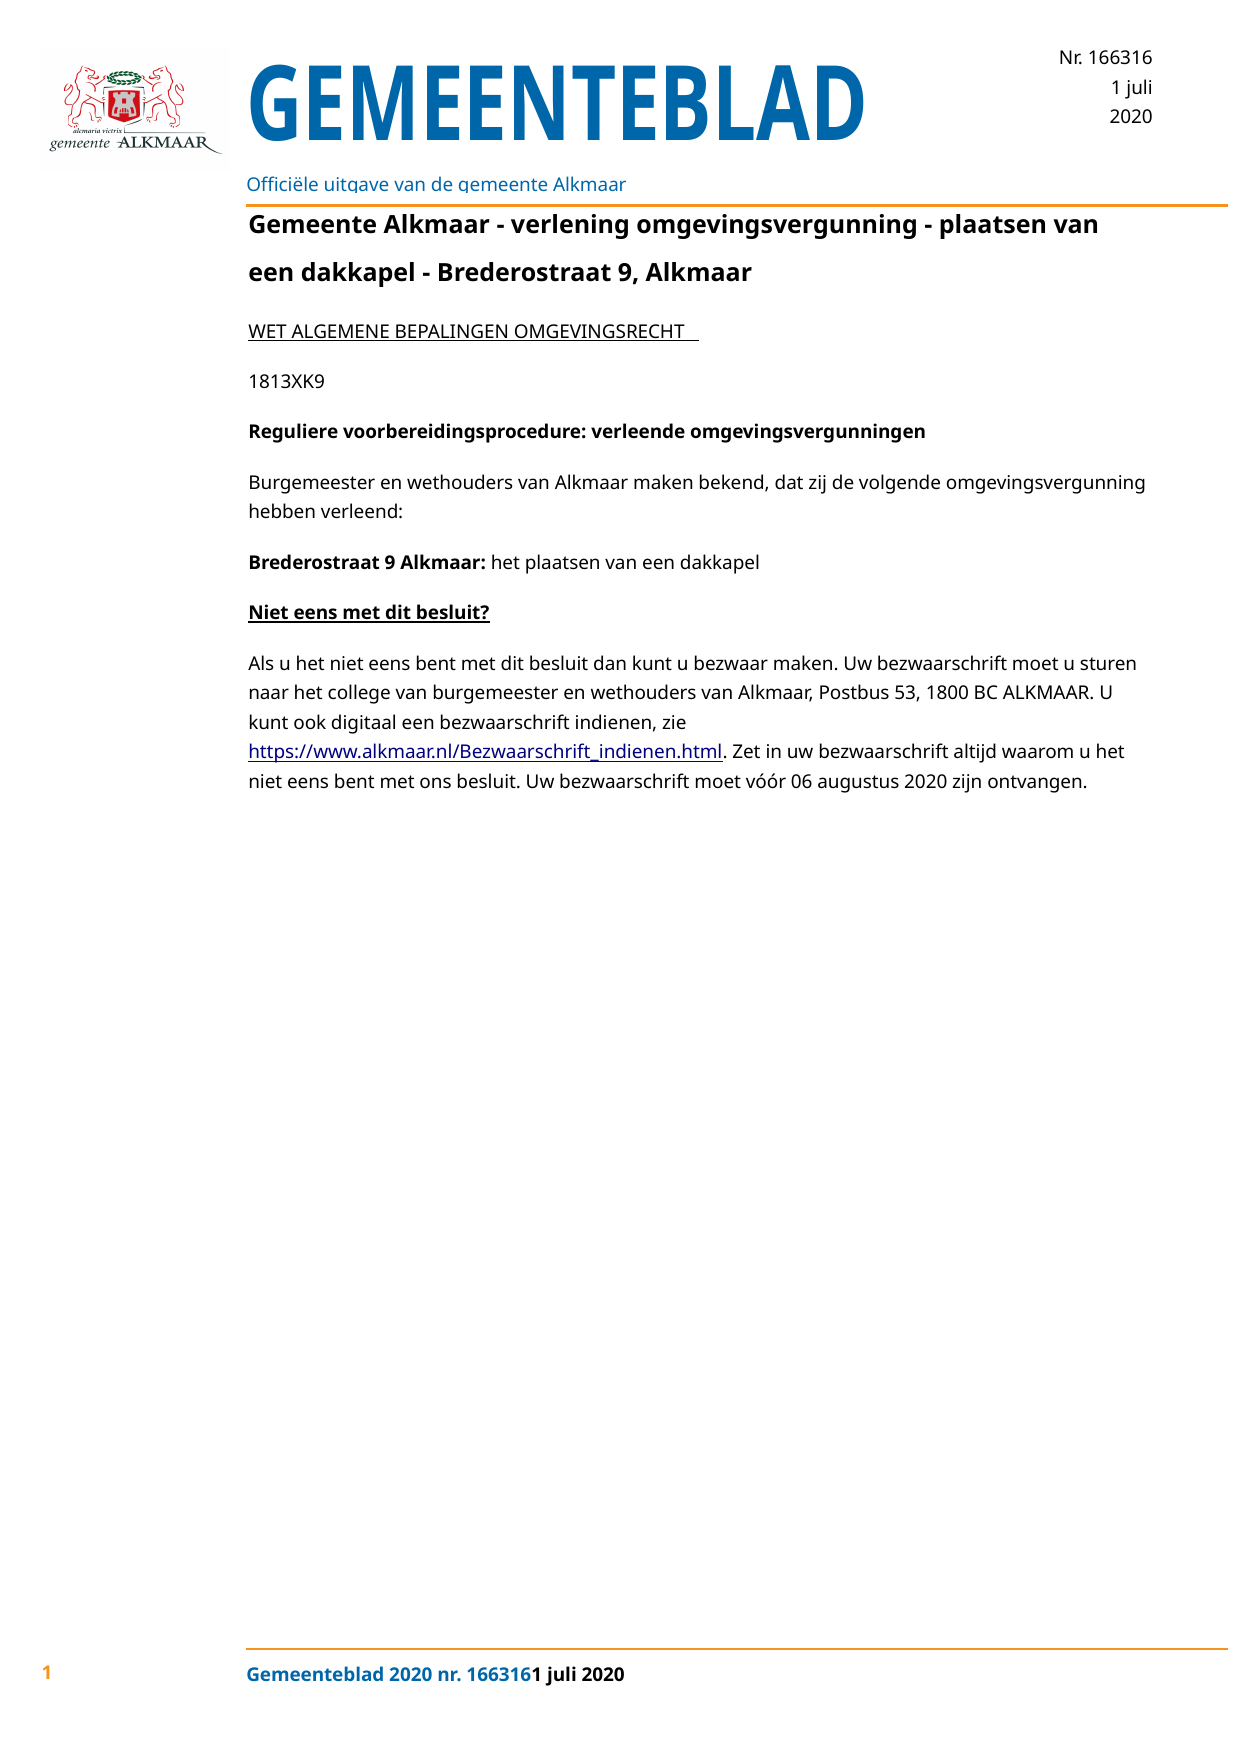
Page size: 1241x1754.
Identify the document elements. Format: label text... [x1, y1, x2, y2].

text Als u het niet eens bent met dit besluit dan kunt u bezwaar maken. Uw bezwaarschrift moet u sturen naar het college van burgemeester en wethouders van Alkmaar, Postbus 53, 1800 BC ALKMAAR. U kunt ook digitaal een bezwaarschrift indienen, zie https://www.alkmaar.nl/Bezwaarschrift_indienen.html. Zet in uw bezwaarschrift altijd waarom u het niet eens bent met ons besluit. Uw bezwaarschrift moet vóór 06 augustus 2020 zijn ontvangen. [248, 650, 1152, 794]
text 1813XK9 [248, 368, 1152, 394]
text Reguliere voorbereidingsprocedure: verleende omgevingsvergunningen [248, 419, 1152, 444]
text Brederostraat 9 Alkmaar: het plaatsen van een dakkapel [248, 549, 1152, 575]
text Burgemeester en wethouders van Alkmaar maken bekend, dat zij de volgende omgevingsvergunning hebben verleend: [248, 469, 1152, 524]
text Niet eens met dit besluit? [248, 599, 1152, 625]
picture [41, 47, 231, 172]
text Gemeente Alkmaar - verlening omgevingsvergunning - plaatsen van een dakkapel - Brederostraat 9, Alkmaar [248, 207, 1152, 288]
text WET ALGEMENE BEPALINGEN OMGEVINGSRECHT [248, 318, 1152, 344]
